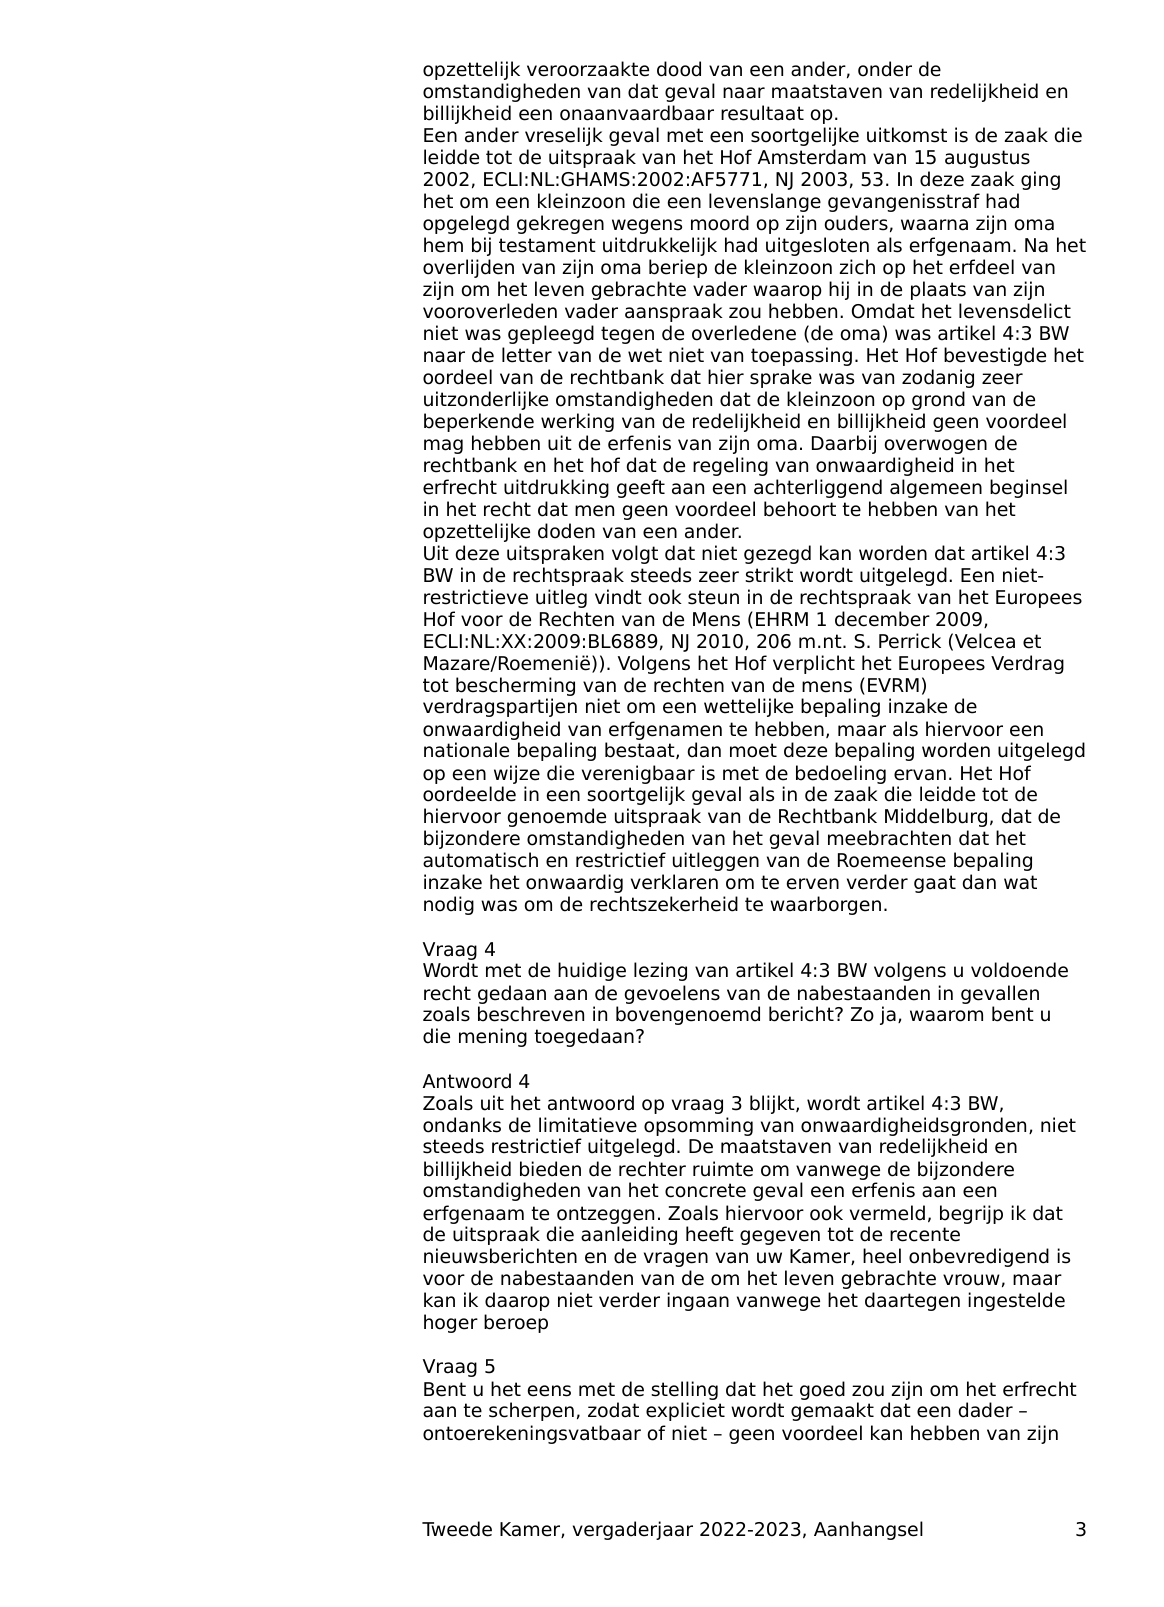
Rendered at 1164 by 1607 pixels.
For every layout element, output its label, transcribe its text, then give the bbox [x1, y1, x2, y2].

text Antwoord 4 [422, 1071, 1087, 1092]
text Vraag 5 [422, 1356, 1087, 1378]
text opzettelijk veroorzaakte dood van een ander, onder de omstandigheden van dat geval naar maatstaven van redelijkheid en billijkheid een onaanvaardbaar resultaat op. [422, 59, 1087, 125]
text Vraag 4 [422, 938, 1087, 960]
text Een ander vreselijk geval met een soortgelijke uitkomst is de zaak die leidde tot de uitspraak van het Hof Amsterdam van 15 augustus 2002, ECLI:NL:GHAMS:2002:AF5771, NJ 2003, 53. In deze zaak ging het om een kleinzoon die een levenslange gevangenisstraf had opgelegd gekregen wegens moord op zijn ouders, waarna zijn oma hem bij testament uitdrukkelijk had uitgesloten als erfgenaam. Na het overlijden van zijn oma beriep de kleinzoon zich op het erfdeel van zijn om het leven gebrachte vader waarop hij in de plaats van zijn vooroverleden vader aanspraak zou hebben. Omdat het levensdelict niet was gepleegd tegen de overledene (de oma) was artikel 4:3 BW naar de letter van de wet niet van toepassing. Het Hof bevestigde het oordeel van de rechtbank dat hier sprake was van zodanig zeer uitzonderlijke omstandigheden dat de kleinzoon op grond van de beperkende werking van de redelijkheid en billijkheid geen voordeel mag hebben uit de erfenis van zijn oma. Daarbij overwogen de rechtbank en het hof dat de regeling van onwaardigheid in het erfrecht uitdrukking geeft aan een achterliggend algemeen beginsel in het recht dat men geen voordeel behoort te hebben van het opzettelijke doden van een ander. [422, 125, 1087, 543]
text Uit deze uitspraken volgt dat niet gezegd kan worden dat artikel 4:3 BW in de rechtspraak steeds zeer strikt wordt uitgelegd. Een niet-restrictieve uitleg vindt ook steun in de rechtspraak van het Europees Hof voor de Rechten van de Mens (EHRM 1 december 2009, ECLI:NL:XX:2009:BL6889, NJ 2010, 206 m.nt. S. Perrick (Velcea et Mazare/Roemenië)). Volgens het Hof verplicht het Europees Verdrag tot bescherming van de rechten van de mens (EVRM) verdragspartijen niet om een wettelijke bepaling inzake de onwaardigheid van erfgenamen te hebben, maar als hiervoor een nationale bepaling bestaat, dan moet deze bepaling worden uitgelegd op een wijze die verenigbaar is met de bedoeling ervan. Het Hof oordeelde in een soortgelijk geval als in de zaak die leidde tot de hiervoor genoemde uitspraak van de Rechtbank Middelburg, dat de bijzondere omstandigheden van het geval meebrachten dat het automatisch en restrictief uitleggen van de Roemeense bepaling inzake het onwaardig verklaren om te erven verder gaat dan wat nodig was om de rechtszekerheid te waarborgen. [422, 543, 1087, 916]
text Wordt met de huidige lezing van artikel 4:3 BW volgens u voldoende recht gedaan aan de gevoelens van de nabestaanden in gevallen zoals beschreven in bovengenoemd bericht? Zo ja, waarom bent u die mening toegedaan? [422, 960, 1087, 1048]
text Zoals uit het antwoord op vraag 3 blijkt, wordt artikel 4:3 BW, ondanks de limitatieve opsomming van onwaardigheidsgronden, niet steeds restrictief uitgelegd. De maatstaven van redelijkheid en billijkheid bieden de rechter ruimte om vanwege de bijzondere omstandigheden van het concrete geval een erfenis aan een erfgenaam te ontzeggen. Zoals hiervoor ook vermeld, begrijp ik dat de uitspraak die aanleiding heeft gegeven tot de recente nieuwsberichten en de vragen van uw Kamer, heel onbevredigend is voor de nabestaanden van de om het leven gebrachte vrouw, maar kan ik daarop niet verder ingaan vanwege het daartegen ingestelde hoger beroep [422, 1092, 1087, 1334]
text Bent u het eens met de stelling dat het goed zou zijn om het erfrecht aan te scherpen, zodat expliciet wordt gemaakt dat een dader – ontoerekeningsvatbaar of niet – geen voordeel kan hebben van zijn [422, 1378, 1087, 1444]
